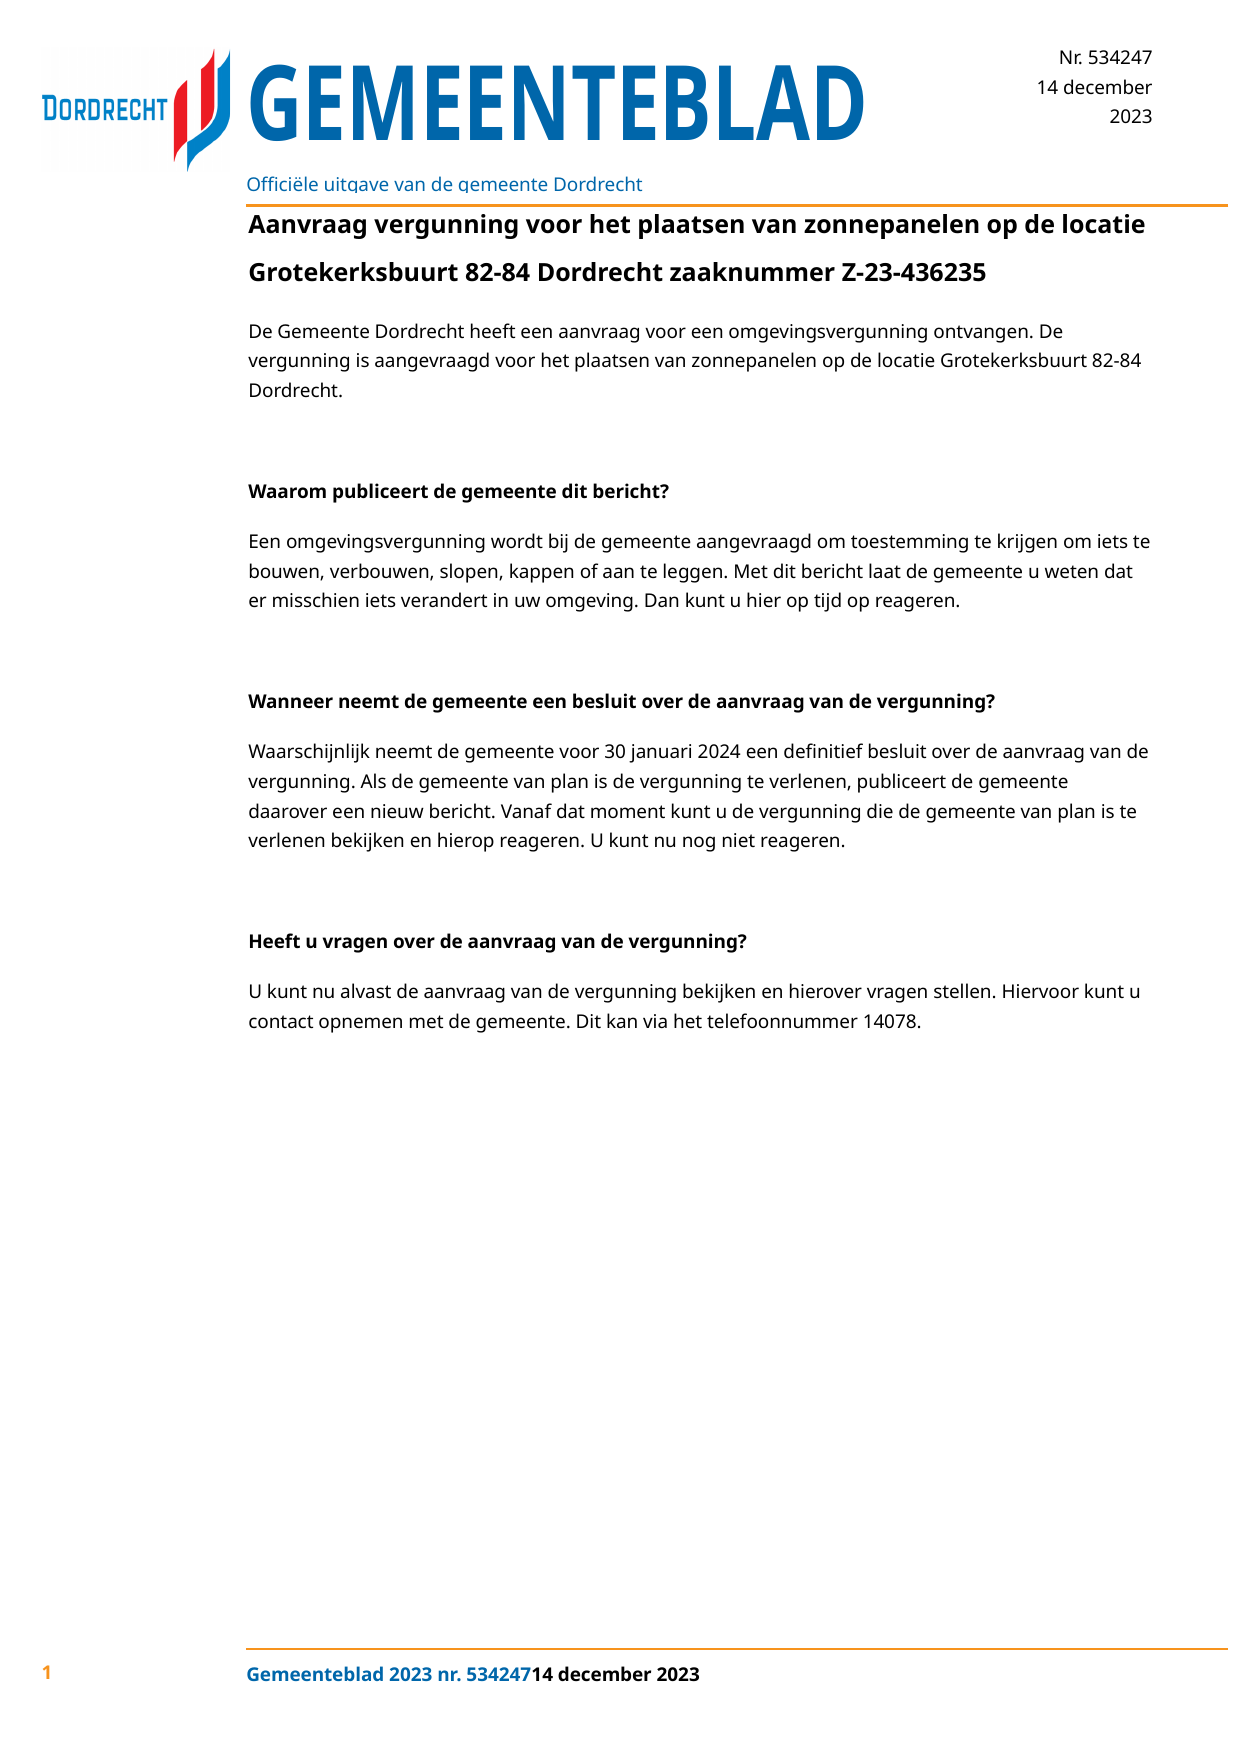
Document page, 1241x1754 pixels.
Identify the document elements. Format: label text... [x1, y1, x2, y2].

text Wanneer neemt de gemeente een besluit over de aanvraag van de vergunning? [248, 688, 1152, 714]
text U kunt nu alvast de aanvraag van de vergunning bekijken en hierover vragen stellen. Hiervoor kunt u contact opnemen met de gemeente. Dit kan via het telefoonnummer 14078. [248, 979, 1152, 1034]
text Een omgevingsvergunning wordt bij de gemeente aangevraagd om toestemming te krijgen om iets te bouwen, verbouwen, slopen, kappen of aan te leggen. Met dit bericht laat de gemeente u weten dat er misschien iets verandert in uw omgeving. Dan kunt u hier op tijd op reageren. [248, 528, 1152, 613]
text Aanvraag vergunning voor het plaatsen van zonnepanelen op de locatie Grotekerksbuurt 82-84 Dordrecht zaaknummer Z-23-436235 [248, 207, 1152, 288]
picture [41, 47, 231, 172]
text Waarom publiceert de gemeente dit bericht? [248, 478, 1152, 504]
text Heeft u vragen over de aanvraag van de vergunning? [248, 928, 1152, 954]
text De Gemeente Dordrecht heeft een aanvraag voor een omgevingsvergunning ontvangen. De vergunning is aangevraagd voor het plaatsen van zonnepanelen op de locatie Grotekerksbuurt 82-84 Dordrecht. [248, 318, 1152, 403]
text Waarschijnlijk neemt de gemeente voor 30 januari 2024 een definitief besluit over de aanvraag van de vergunning. Als de gemeente van plan is de vergunning te verlenen, publiceert de gemeente daarover een nieuw bericht. Vanaf dat moment kunt u de vergunning die de gemeente van plan is te verlenen bekijken en hierop reageren. U kunt nu nog niet reageren. [248, 739, 1152, 853]
